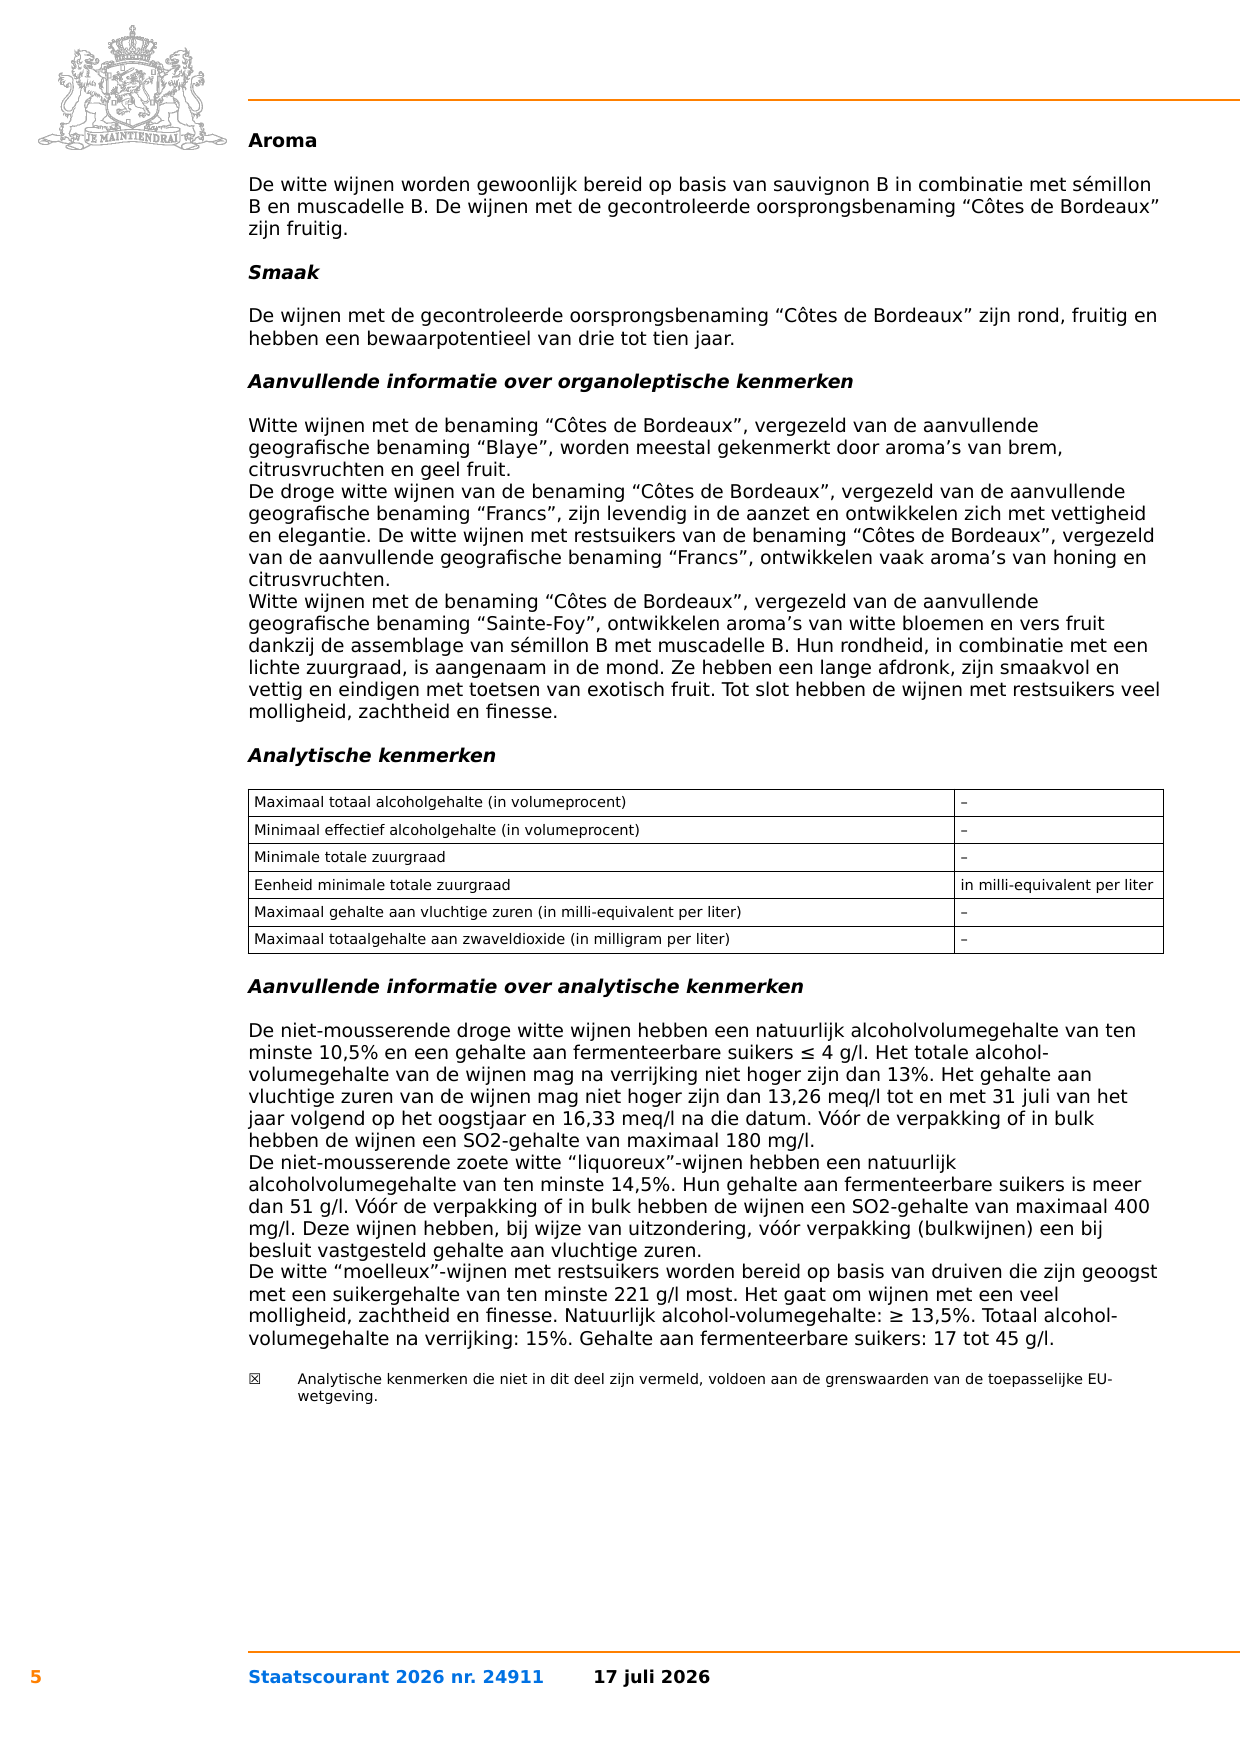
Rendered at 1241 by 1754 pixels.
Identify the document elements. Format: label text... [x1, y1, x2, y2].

text De niet-mousserende zoete witte “liquoreux”-wijnen hebben een natuurlijk alcoholvolumegehalte van ten minste 14,5%. Hun gehalte aan fermenteerbare suikers is meer dan 51 g/l. Vóór de verpakking of in bulk hebben de wijnen een SO2-gehalte van maximaal 400 mg/l. Deze wijnen hebben, bij wijze van uitzondering, vóór verpakking (bulkwijnen) een bij besluit vastgesteld gehalte aan vluchtige zuren. [248, 1152, 1163, 1261]
text Witte wijnen met de benaming “Côtes de Bordeaux”, vergezeld van de aanvullende geografische benaming “Sainte-Foy”, ontwikkelen aroma’s van witte bloemen en vers fruit dankzij de assemblage van sémillon B met muscadelle B. Hun rondheid, in combinatie met een lichte zuurgraad, is aangenaam in de mond. Ze hebben een lange afdronk, zijn smaakvol en vettig en eindigen met toetsen van exotisch fruit. Tot slot hebben de wijnen met restsuikers veel molligheid, zachtheid en finesse. [248, 591, 1163, 723]
picture [38, 25, 227, 150]
subtitle Smaak [248, 262, 1163, 283]
table_cell Maximaal totaalgehalte aan zwaveldioxide (in milligram per liter) [249, 927, 954, 953]
text Witte wijnen met de benaming “Côtes de Bordeaux”, vergezeld van de aanvullende geografische benaming “Blaye”, worden meestal gekenmerkt door aroma’s van brem, citrusvruchten en geel fruit. [248, 415, 1163, 481]
table_header Maximaal totaal alcoholgehalte (in volumeprocent) [249, 790, 954, 816]
table_header – [955, 790, 1163, 816]
table_cell – [955, 817, 1163, 843]
subtitle Aanvullende informatie over organoleptische kenmerken [248, 371, 1163, 393]
table_cell – [955, 899, 1163, 926]
table_cell Minimale totale zuurgraad [249, 844, 954, 871]
text De witte wijnen worden gewoonlijk bereid op basis van sauvignon B in combinatie met sémillon B en muscadelle B. De wijnen met de gecontroleerde oorsprongsbenaming “Côtes de Bordeaux” zijn fruitig. [248, 174, 1163, 240]
text De wijnen met de gecontroleerde oorsprongsbenaming “Côtes de Bordeaux” zijn rond, fruitig en hebben een bewaarpotentieel van drie tot tien jaar. [248, 305, 1163, 349]
table_cell Minimaal effectief alcoholgehalte (in volumeprocent) [249, 817, 954, 843]
table_cell – [955, 927, 1163, 953]
table_cell in milli-equivalent per liter [955, 872, 1163, 898]
table_cell Eenheid minimale totale zuurgraad [249, 872, 954, 898]
text De droge witte wijnen van de benaming “Côtes de Bordeaux”, vergezeld van de aanvullende geografische benaming “Francs”, zijn levendig in de aanzet en ontwikkelen zich met vettigheid en elegantie. De witte wijnen met restsuikers van de benaming “Côtes de Bordeaux”, vergezeld van de aanvullende geografische benaming “Francs”, ontwikkelen vaak aroma’s van honing en citrusvruchten. [248, 481, 1163, 591]
table_cell Maximaal gehalte aan vluchtige zuren (in milli-equivalent per liter) [249, 899, 954, 926]
text De niet-mousserende droge witte wijnen hebben een natuurlijk alcoholvolumegehalte van ten minste 10,5% en een gehalte aan fermenteerbare suikers ≤ 4 g/l. Het totale alcohol-volumegehalte van de wijnen mag na verrijking niet hoger zijn dan 13%. Het gehalte aan vluchtige zuren van de wijnen mag niet hoger zijn dan 13,26 meq/l tot en met 31 juli van het jaar volgend op het oogstjaar en 16,33 meq/l na die datum. Vóór de verpakking of in bulk hebben de wijnen een SO2-gehalte van maximaal 180 mg/l. [248, 1020, 1163, 1152]
table_header ☒ [248, 1371, 292, 1405]
subtitle Aanvullende informatie over analytische kenmerken [248, 976, 1163, 998]
text De witte “moelleux”-wijnen met restsuikers worden bereid op basis van druiven die zijn geoogst met een suikergehalte van ten minste 221 g/l most. Het gaat om wijnen met een veel molligheid, zachtheid en finesse. Natuurlijk alcohol-volumegehalte: ≥ 13,5%. Totaal alcohol-volumegehalte na verrijking: 15%. Gehalte aan fermenteerbare suikers: 17 tot 45 g/l. [248, 1261, 1163, 1349]
table_header Analytische kenmerken die niet in dit deel zijn vermeld, voldoen aan de grenswaarden van de toepasselijke EU-wetgeving. [292, 1371, 1163, 1405]
subtitle Analytische kenmerken [248, 745, 1163, 767]
subtitle Aroma [248, 130, 1163, 152]
table_cell – [955, 844, 1163, 871]
